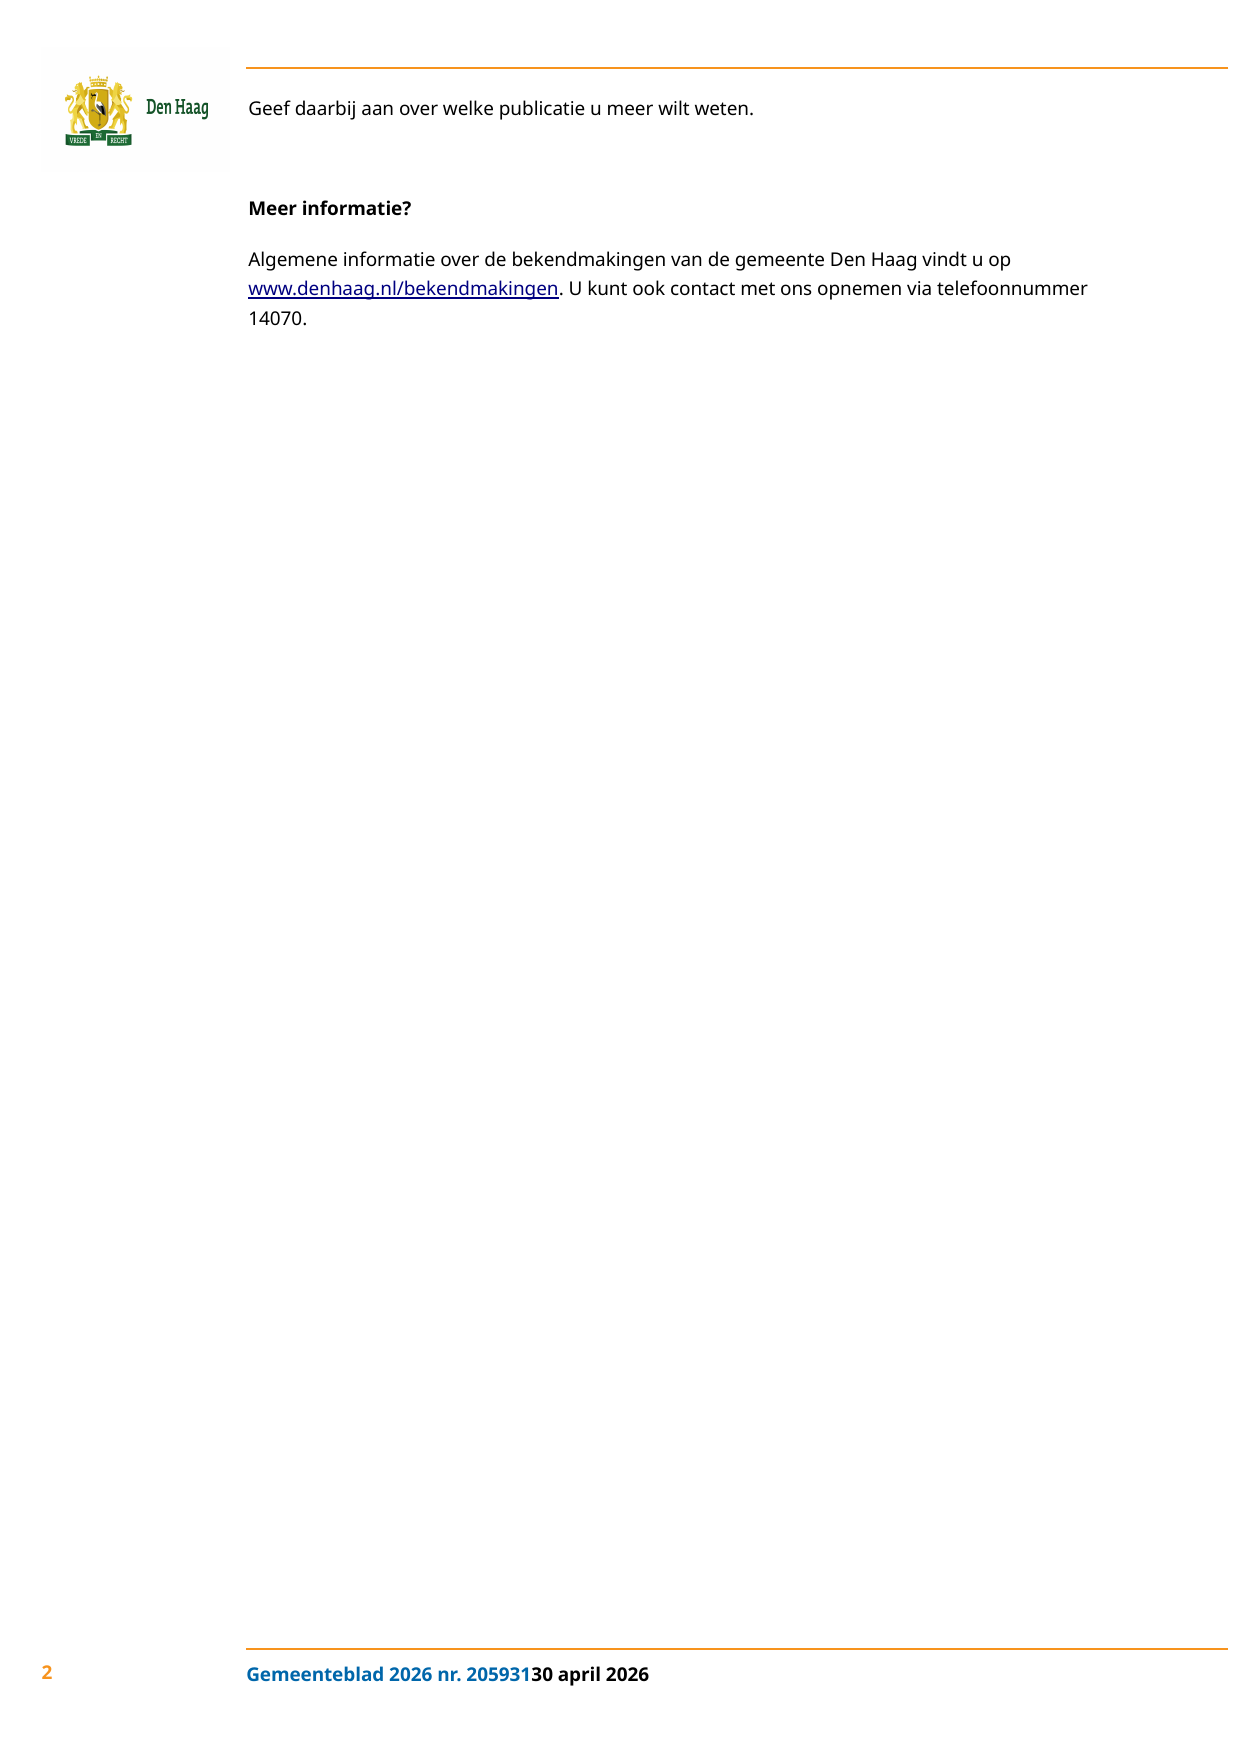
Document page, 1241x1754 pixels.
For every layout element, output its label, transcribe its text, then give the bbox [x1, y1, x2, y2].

text Meer informatie? [248, 196, 1152, 221]
text Algemene informatie over de bekendmakingen van de gemeente Den Haag vindt u op www.denhaag.nl/bekendmakingen. U kunt ook contact met ons opnemen via telefoonnummer 14070. [248, 246, 1152, 331]
picture [41, 47, 231, 172]
text Geef daarbij aan over welke publicatie u meer wilt weten. [248, 95, 1152, 121]
